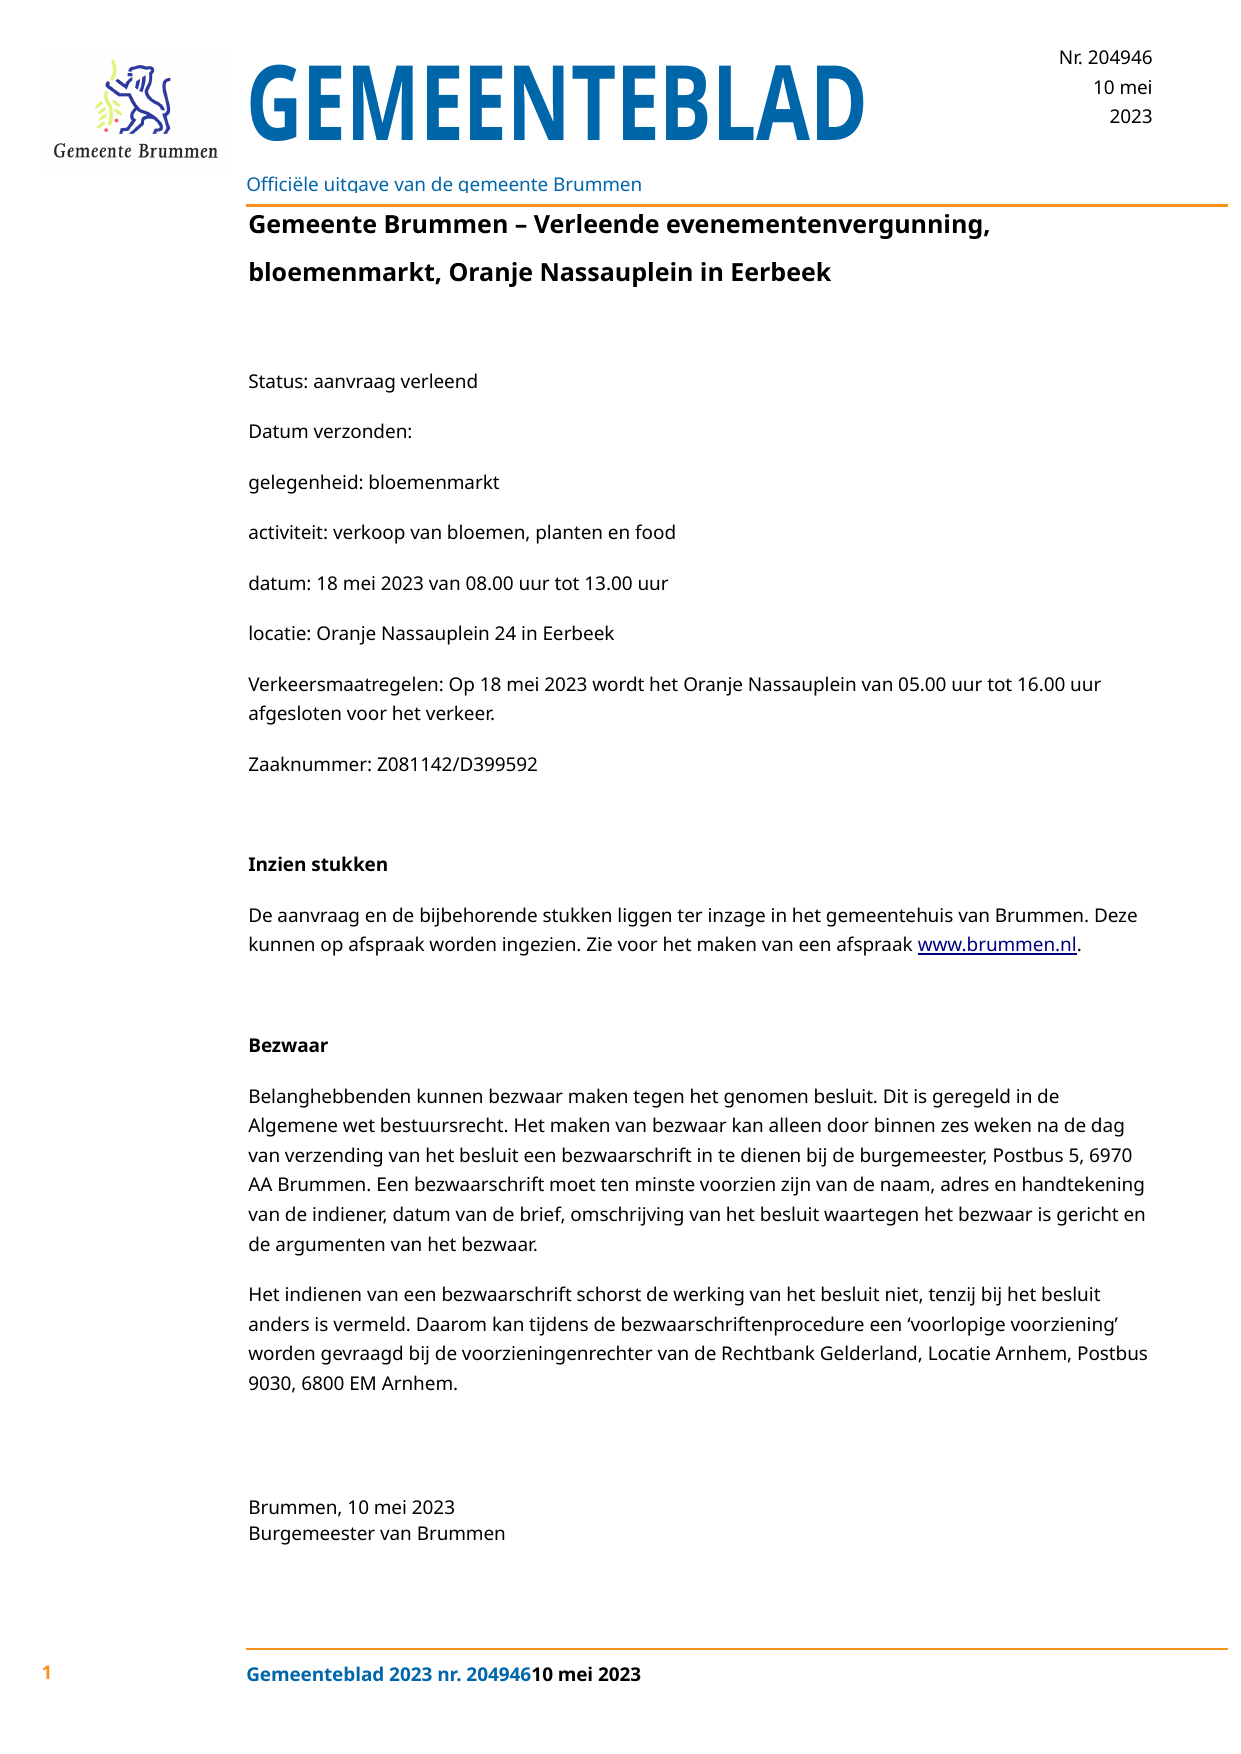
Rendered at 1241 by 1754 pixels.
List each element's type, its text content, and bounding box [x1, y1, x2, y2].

text Datum verzonden: [248, 419, 1152, 444]
text Belanghebbenden kunnen bezwaar maken tegen het genomen besluit. Dit is geregeld in de Algemene wet bestuursrecht. Het maken van bezwaar kan alleen door binnen zes weken na de dag van verzending van het besluit een bezwaarschrift in te dienen bij de burgemeester, Postbus 5, 6970 AA Brummen. Een bezwaarschrift moet ten minste voorzien zijn van de naam, adres en handtekening van de indiener, datum van de brief, omschrijving van het besluit waartegen het bezwaar is gericht en de argumenten van het bezwaar. [248, 1083, 1152, 1257]
text locatie: Oranje Nassauplein 24 in Eerbeek [248, 620, 1152, 646]
text De aanvraag en de bijbehorende stukken liggen ter inzage in het gemeentehuis van Brummen. Deze kunnen op afspraak worden ingezien. Zie voor het maken van een afspraak www.brummen.nl. [248, 902, 1152, 957]
text Burgemeester van Brummen [248, 1520, 1152, 1545]
text Inzien stukken [248, 852, 1152, 877]
text datum: 18 mei 2023 van 08.00 uur tot 13.00 uur [248, 570, 1152, 596]
text Brummen, 10 mei 2023 [248, 1494, 1152, 1520]
picture [41, 47, 231, 172]
text Zaaknummer: Z081142/D399592 [248, 751, 1152, 777]
text Status: aanvraag verleend [248, 368, 1152, 394]
text activiteit: verkoop van bloemen, planten en food [248, 519, 1152, 545]
text Gemeente Brummen – Verleende evenementenvergunning, bloemenmarkt, Oranje Nassauplein in Eerbeek [248, 207, 1152, 288]
text Het indienen van een bezwaarschrift schorst de werking van het besluit niet, tenzij bij het besluit anders is vermeld. Daarom kan tijdens de bezwaarschriftenprocedure een ‘voorlopige voorziening’ worden gevraagd bij de voorzieningenrechter van de Rechtbank Gelderland, Locatie Arnhem, Postbus 9030, 6800 EM Arnhem. [248, 1281, 1152, 1396]
text Bezwaar [248, 1032, 1152, 1058]
text Verkeersmaatregelen: Op 18 mei 2023 wordt het Oranje Nassauplein van 05.00 uur tot 16.00 uur afgesloten voor het verkeer. [248, 671, 1152, 726]
text gelegenheid: bloemenmarkt [248, 469, 1152, 495]
